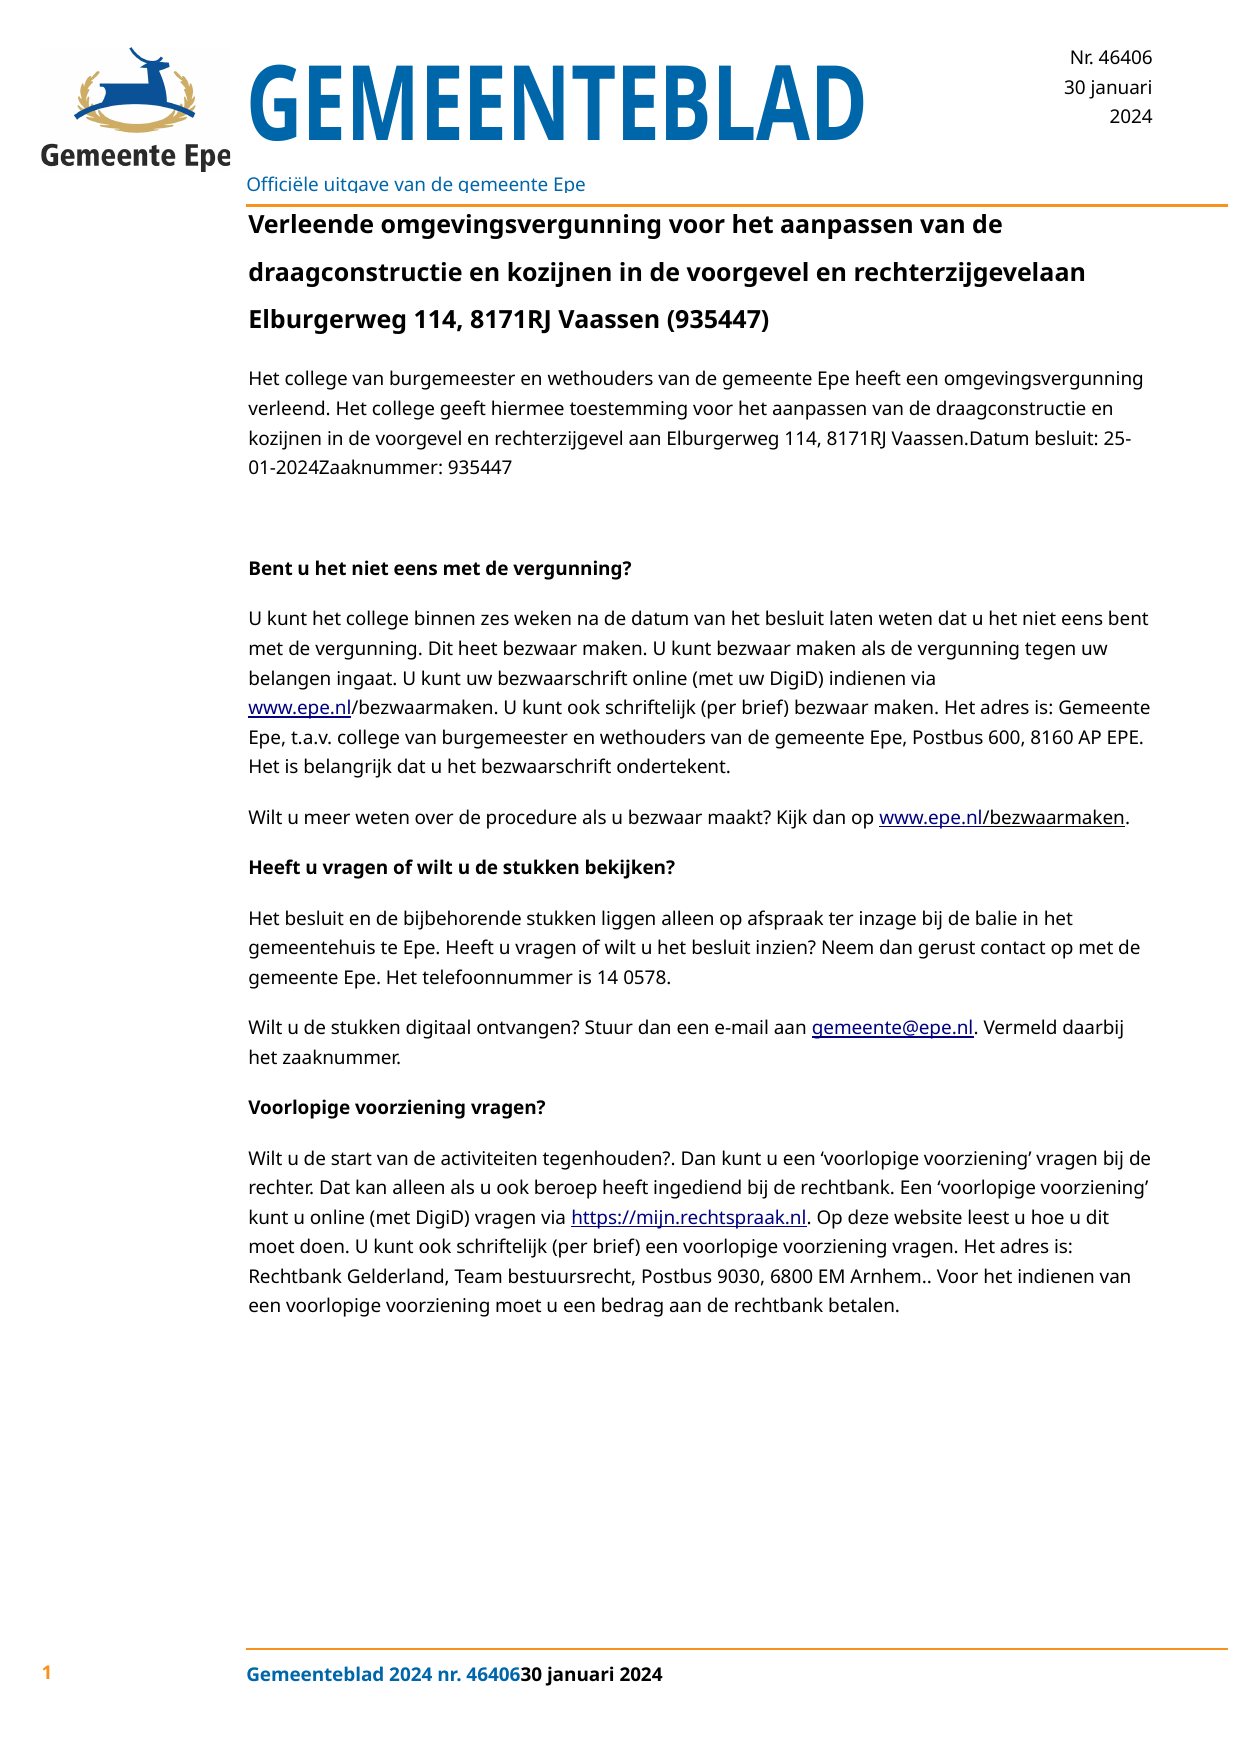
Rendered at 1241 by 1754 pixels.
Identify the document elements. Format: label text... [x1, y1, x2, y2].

text Wilt u de stukken digitaal ontvangen? Stuur dan een e-mail aan gemeente@epe.nl. Vermeld daarbij het zaaknummer. [248, 1014, 1152, 1069]
text U kunt het college binnen zes weken na de datum van het besluit laten weten dat u het niet eens bent met de vergunning. Dit heet bezwaar maken. U kunt bezwaar maken als de vergunning tegen uw belangen ingaat. U kunt uw bezwaarschrift online (met uw DigiD) indienen via www.epe.nl/bezwaarmaken. U kunt ook schriftelijk (per brief) bezwaar maken. Het adres is: Gemeente Epe, t.a.v. college van burgemeester en wethouders van de gemeente Epe, Postbus 600, 8160 AP EPE. Het is belangrijk dat u het bezwaarschrift ondertekent. [248, 606, 1152, 779]
text Heeft u vragen of wilt u de stukken bekijken? [248, 854, 1152, 880]
text Voorlopige voorziening vragen? [248, 1094, 1152, 1120]
text Verleende omgevingsvergunning voor het aanpassen van de draagconstructie en kozijnen in de voorgevel en rechterzijgevelaan Elburgerweg 114, 8171RJ Vaassen (935447) [248, 207, 1152, 336]
text Het college van burgemeester en wethouders van de gemeente Epe heeft een omgevingsvergunning verleend. Het college geeft hiermee toestemming voor het aanpassen van de draagconstructie en kozijnen in de voorgevel en rechterzijgevel aan Elburgerweg 114, 8171RJ Vaassen.Datum besluit: 25-01-2024Zaaknummer: 935447 [248, 366, 1152, 480]
text Bent u het niet eens met de vergunning? [248, 555, 1152, 581]
text Wilt u de start van de activiteiten tegenhouden?. Dan kunt u een ‘voorlopige voorziening’ vragen bij de rechter. Dat kan alleen als u ook beroep heeft ingediend bij de rechtbank. Een ‘voorlopige voorziening’ kunt u online (met DigiD) vragen via https://mijn.rechtspraak.nl. Op deze website leest u hoe u dit moet doen. U kunt ook schriftelijk (per brief) een voorlopige voorziening vragen. Het adres is: Rechtbank Gelderland, Team bestuursrecht, Postbus 9030, 6800 EM Arnhem.. Voor het indienen van een voorlopige voorziening moet u een bedrag aan de rechtbank betalen. [248, 1145, 1152, 1318]
text Het besluit en de bijbehorende stukken liggen alleen op afspraak ter inzage bij de balie in het gemeentehuis te Epe. Heeft u vragen of wilt u het besluit inzien? Neem dan gerust contact op met de gemeente Epe. Het telefoonnummer is 14 0578. [248, 905, 1152, 989]
picture [41, 47, 231, 172]
text Wilt u meer weten over de procedure als u bezwaar maakt? Kijk dan op www.epe.nl/bezwaarmaken. [248, 804, 1152, 829]
